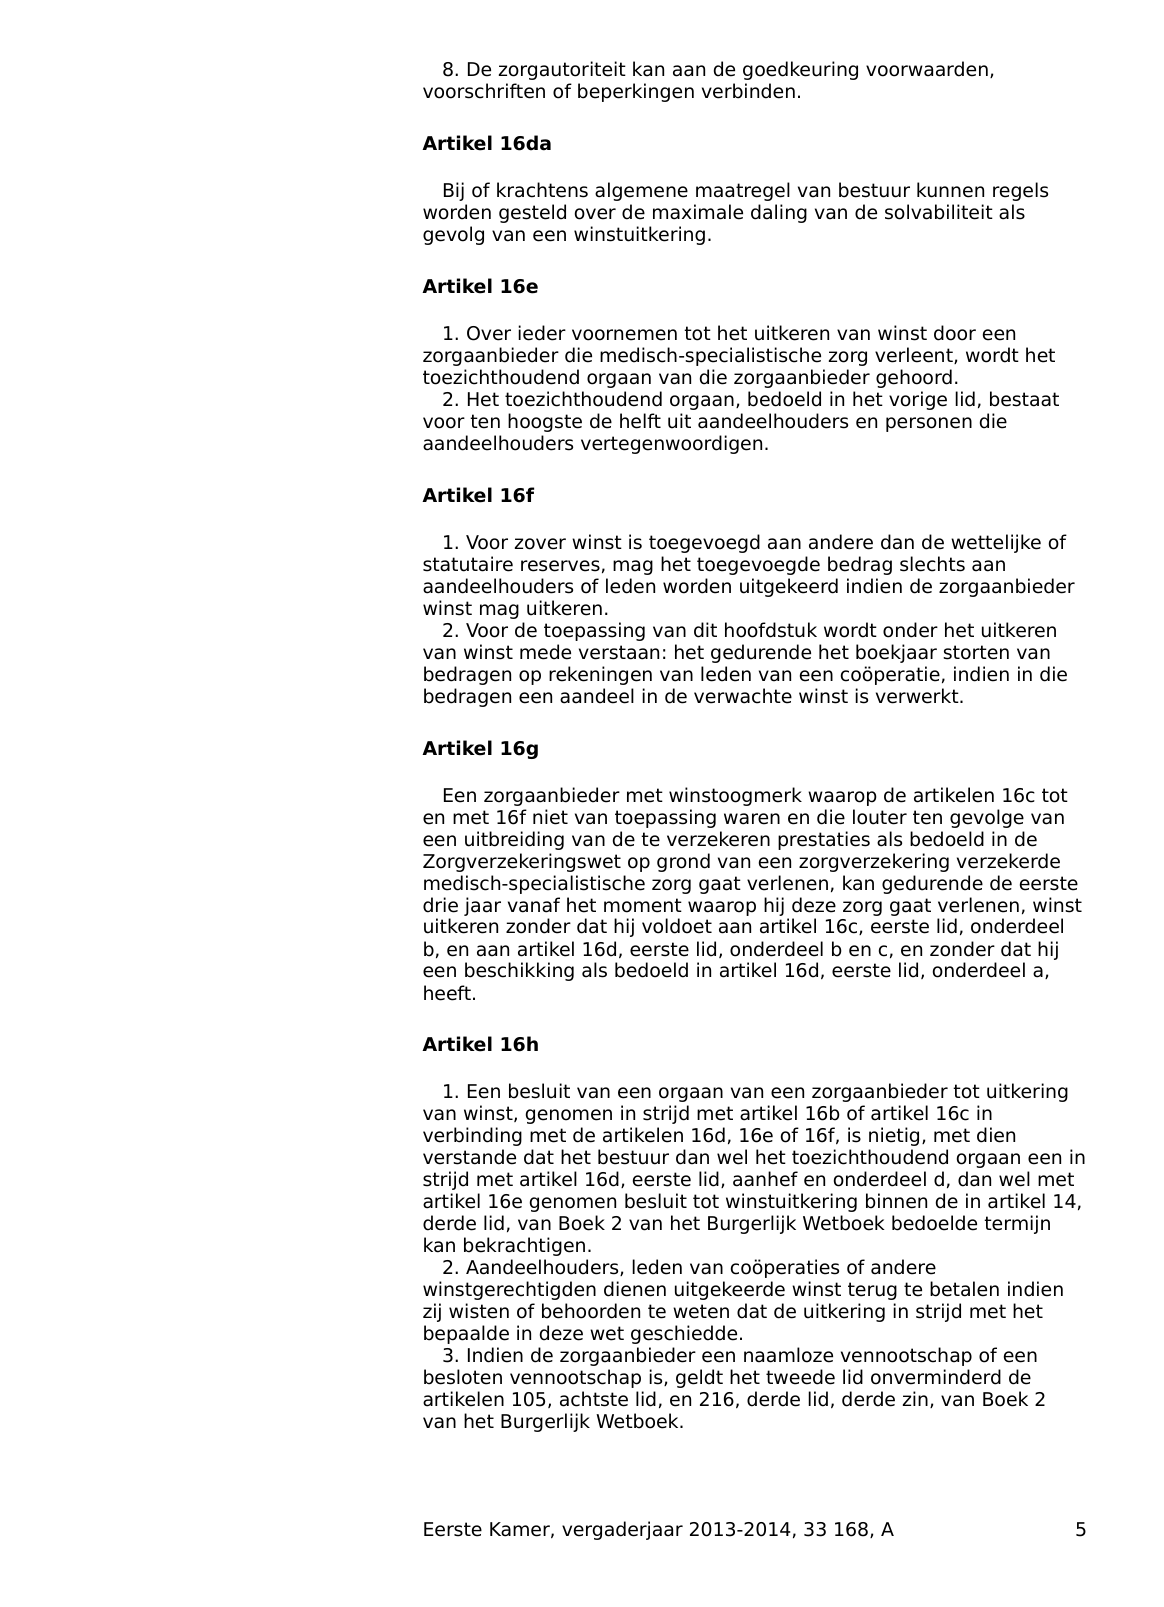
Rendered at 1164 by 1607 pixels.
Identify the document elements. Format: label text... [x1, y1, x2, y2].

subtitle Artikel 16h [422, 1034, 1087, 1056]
text Een zorgaanbieder met winstoogmerk waarop de artikelen 16c tot en met 16f niet van toepassing waren en die louter ten gevolge van een uitbreiding van de te verzekeren prestaties als bedoeld in de Zorgverzekeringswet op grond van een zorgverzekering verzekerde medisch-specialistische zorg gaat verlenen, kan gedurende de eerste drie jaar vanaf het moment waarop hij deze zorg gaat verlenen, winst uitkeren zonder dat hij voldoet aan artikel 16c, eerste lid, onderdeel b, en aan artikel 16d, eerste lid, onderdeel b en c, en zonder dat hij een beschikking als bedoeld in artikel 16d, eerste lid, onderdeel a, heeft. [422, 784, 1087, 1004]
subtitle Artikel 16f [422, 485, 1087, 507]
text 2. Aandeelhouders, leden van coöperaties of andere winstgerechtigden dienen uitgekeerde winst terug te betalen indien zij wisten of behoorden te weten dat de uitkering in strijd met het bepaalde in deze wet geschiedde. [422, 1257, 1087, 1345]
text 1. Een besluit van een orgaan van een zorgaanbieder tot uitkering van winst, genomen in strijd met artikel 16b of artikel 16c in verbinding met de artikelen 16d, 16e of 16f, is nietig, met dien verstande dat het bestuur dan wel het toezichthoudend orgaan een in strijd met artikel 16d, eerste lid, aanhef en onderdeel d, dan wel met artikel 16e genomen besluit tot winstuitkering binnen de in artikel 14, derde lid, van Boek 2 van het Burgerlijk Wetboek bedoelde termijn kan bekrachtigen. [422, 1081, 1087, 1257]
subtitle Artikel 16e [422, 276, 1087, 298]
text 8. De zorgautoriteit kan aan de goedkeuring voorwaarden, voorschriften of beperkingen verbinden. [422, 59, 1087, 103]
text 1. Voor zover winst is toegevoegd aan andere dan de wettelijke of statutaire reserves, mag het toegevoegde bedrag slechts aan aandeelhouders of leden worden uitgekeerd indien de zorgaanbieder winst mag uitkeren. [422, 532, 1087, 620]
subtitle Artikel 16da [422, 133, 1087, 155]
text 2. Voor de toepassing van dit hoofdstuk wordt onder het uitkeren van winst mede verstaan: het gedurende het boekjaar storten van bedragen op rekeningen van leden van een coöperatie, indien in die bedragen een aandeel in de verwachte winst is verwerkt. [422, 620, 1087, 708]
text 2. Het toezichthoudend orgaan, bedoeld in het vorige lid, bestaat voor ten hoogste de helft uit aandeelhouders en personen die aandeelhouders vertegenwoordigen. [422, 389, 1087, 455]
text 3. Indien de zorgaanbieder een naamloze vennootschap of een besloten vennootschap is, geldt het tweede lid onverminderd de artikelen 105, achtste lid, en 216, derde lid, derde zin, van Boek 2 van het Burgerlijk Wetboek. [422, 1345, 1087, 1433]
text Bij of krachtens algemene maatregel van bestuur kunnen regels worden gesteld over de maximale daling van de solvabiliteit als gevolg van een winstuitkering. [422, 180, 1087, 246]
subtitle Artikel 16g [422, 738, 1087, 759]
text 1. Over ieder voornemen tot het uitkeren van winst door een zorgaanbieder die medisch-specialistische zorg verleent, wordt het toezichthoudend orgaan van die zorgaanbieder gehoord. [422, 323, 1087, 389]
